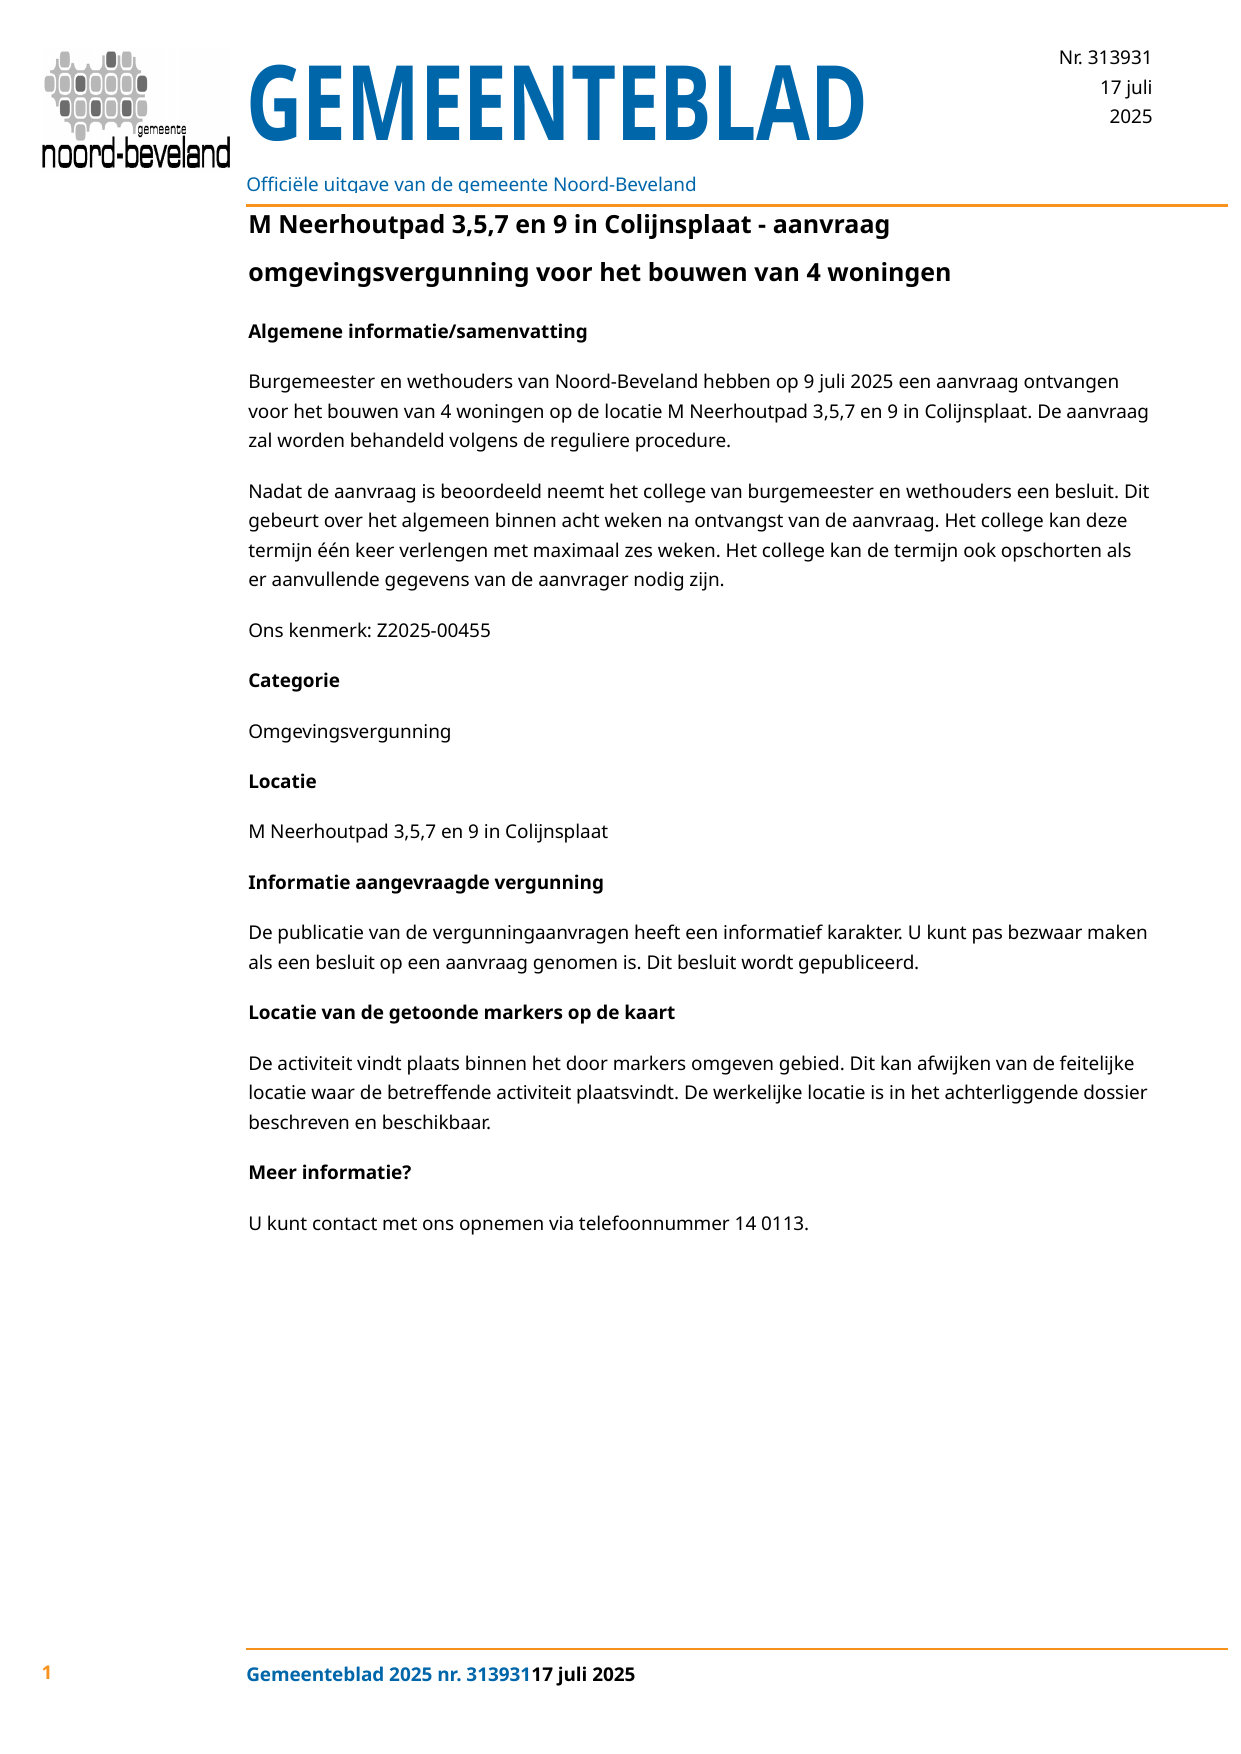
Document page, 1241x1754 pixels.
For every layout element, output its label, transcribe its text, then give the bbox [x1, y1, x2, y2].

text De activiteit vindt plaats binnen het door markers omgeven gebied. Dit kan afwijken van de feitelijke locatie waar de betreffende activiteit plaatsvindt. De werkelijke locatie is in het achterliggende dossier beschreven en beschikbaar. [248, 1050, 1152, 1135]
text Omgevingsvergunning [248, 718, 1152, 744]
text Meer informatie? [248, 1159, 1152, 1185]
text Ons kenmerk: Z2025-00455 [248, 617, 1152, 643]
text Locatie van de getoonde markers op de kaart [248, 999, 1152, 1025]
text M Neerhoutpad 3,5,7 en 9 in Colijnsplaat - aanvraag omgevingsvergunning voor het bouwen van 4 woningen [248, 207, 1152, 288]
text Algemene informatie/samenvatting [248, 318, 1152, 344]
text Nadat de aanvraag is beoordeeld neemt het college van burgemeester en wethouders een besluit. Dit gebeurt over het algemeen binnen acht weken na ontvangst van de aanvraag. Het college kan deze termijn één keer verlengen met maximaal zes weken. Het college kan de termijn ook opschorten als er aanvullende gegevens van de aanvrager nodig zijn. [248, 478, 1152, 592]
text U kunt contact met ons opnemen via telefoonnummer 14 0113. [248, 1210, 1152, 1236]
text Categorie [248, 667, 1152, 693]
text Burgemeester en wethouders van Noord-Beveland hebben op 9 juli 2025 een aanvraag ontvangen voor het bouwen van 4 woningen op de locatie M Neerhoutpad 3,5,7 en 9 in Colijnsplaat. De aanvraag zal worden behandeld volgens de reguliere procedure. [248, 368, 1152, 453]
text Locatie [248, 768, 1152, 794]
text M Neerhoutpad 3,5,7 en 9 in Colijnsplaat [248, 819, 1152, 844]
text De publicatie van de vergunningaanvragen heeft een informatief karakter. U kunt pas bezwaar maken als een besluit op een aanvraag genomen is. Dit besluit wordt gepubliceerd. [248, 919, 1152, 975]
picture [41, 47, 231, 172]
text Informatie aangevraagde vergunning [248, 869, 1152, 895]
